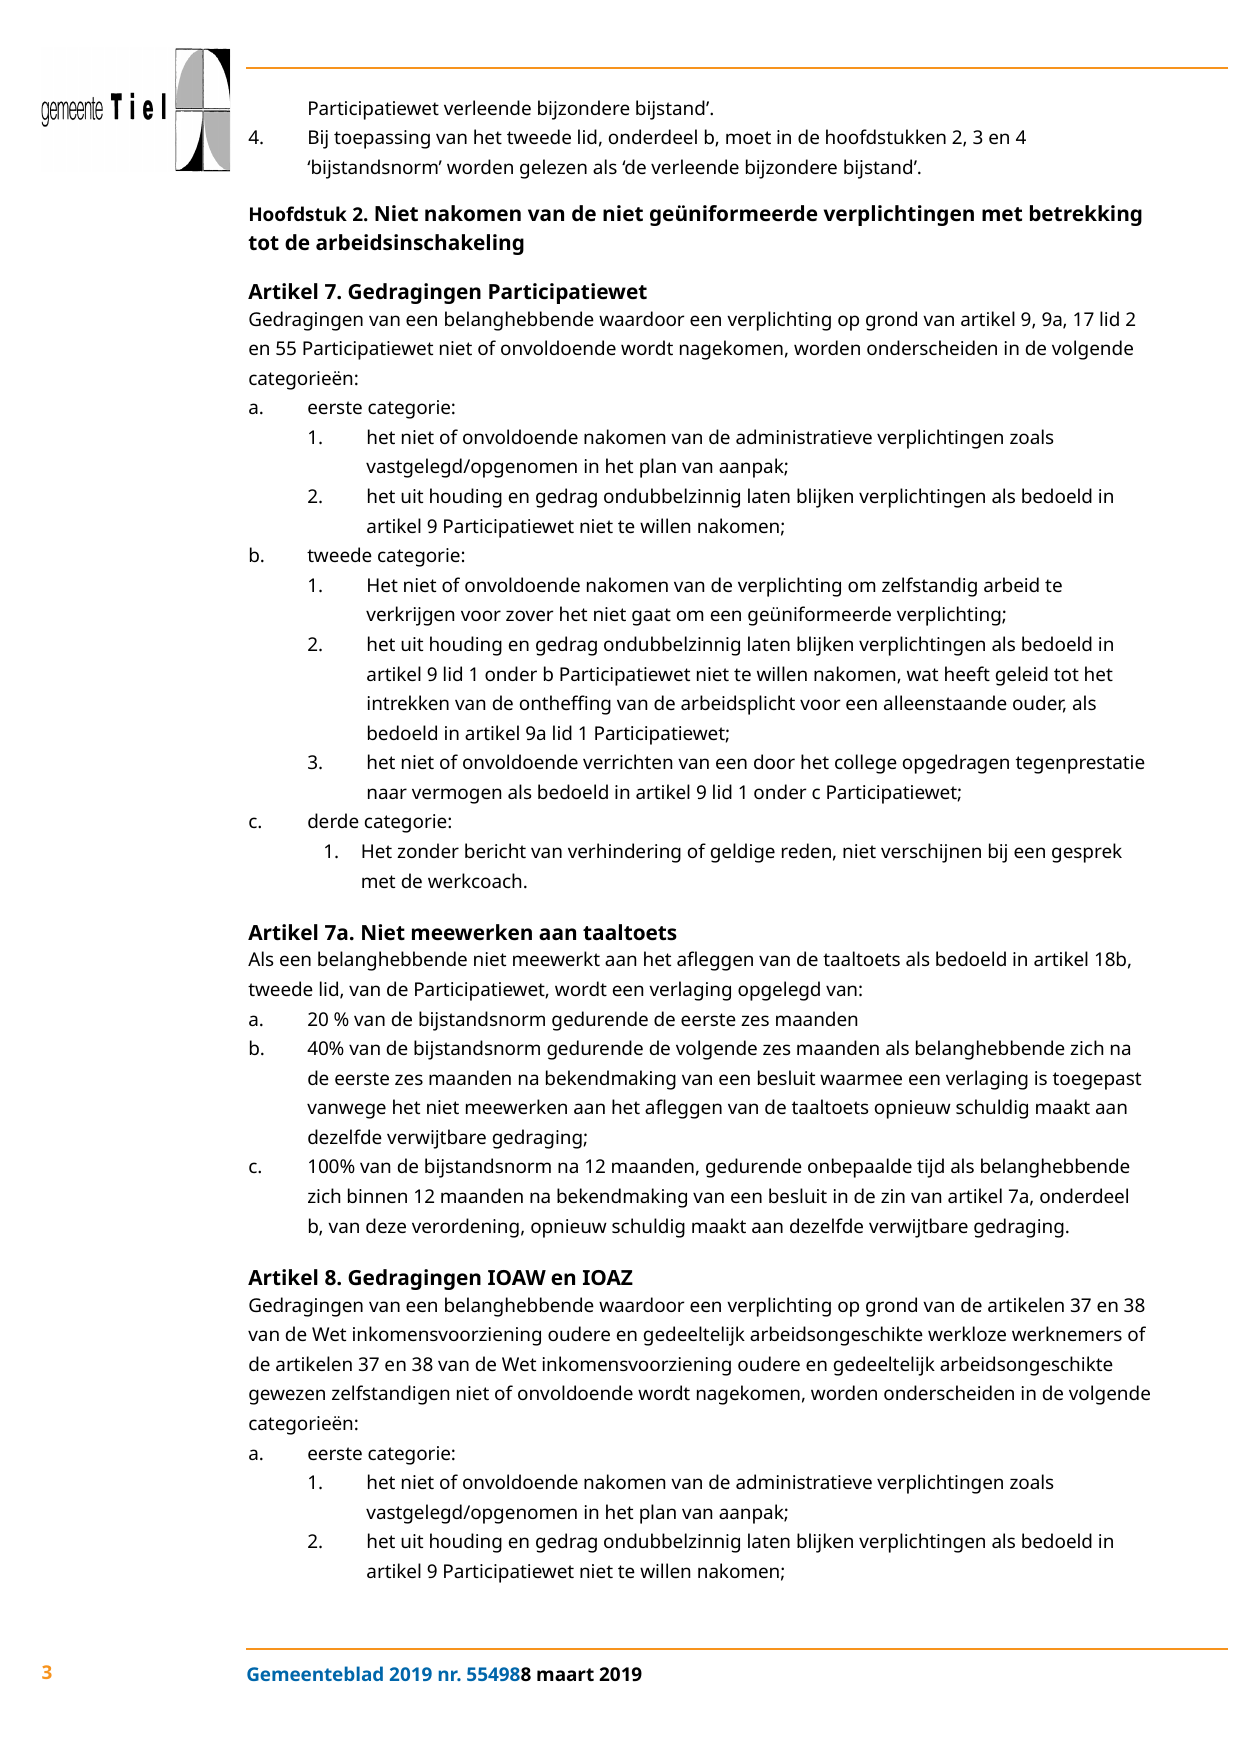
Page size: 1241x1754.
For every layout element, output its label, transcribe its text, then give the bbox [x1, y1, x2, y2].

list 20 % van de bijstandsnorm gedurende de eerste zes maanden [248, 1006, 1152, 1032]
list derde categorie: [248, 809, 1152, 834]
list eerste categorie: [248, 394, 1152, 420]
picture [41, 47, 231, 172]
text Artikel 7a. Niet meewerken aan taaltoets [248, 918, 1152, 947]
list Participatiewet verleende bijzondere bijstand’. [248, 95, 1152, 121]
list het niet of onvoldoende nakomen van de administratieve verplichtingen zoals vastgelegd/opgenomen in het plan van aanpak; [307, 424, 1152, 479]
list Het zonder bericht van verhindering of geldige reden, niet verschijnen bij een gesprek met de werkcoach. [323, 838, 1152, 893]
list het niet of onvoldoende verrichten van een door het college opgedragen tegenprestatie naar vermogen als bedoeld in artikel 9 lid 1 onder c Participatiewet; [307, 749, 1152, 805]
text Gedragingen van een belanghebbende waardoor een verplichting op grond van artikel 9, 9a, 17 lid 2 en 55 Participatiewet niet of onvoldoende wordt nagekomen, worden onderscheiden in de volgende categorieën: [248, 306, 1152, 391]
list het niet of onvoldoende nakomen van de administratieve verplichtingen zoals vastgelegd/opgenomen in het plan van aanpak; [307, 1469, 1152, 1524]
text Hoofdstuk 2. Niet nakomen van de niet geüniformeerde verplichtingen met betrekking tot de arbeidsinschakeling [248, 199, 1152, 256]
list het uit houding en gedrag ondubbelzinnig laten blijken verplichtingen als bedoeld in artikel 9 lid 1 onder b Participatiewet niet te willen nakomen, wat heeft geleid tot het intrekken van de ontheffing van de arbeidsplicht voor een alleenstaande ouder, als bedoeld in artikel 9a lid 1 Participatiewet; [307, 631, 1152, 746]
list Bij toepassing van het tweede lid, onderdeel b, moet in de hoofdstukken 2, 3 en 4 ‘bijstandsnorm’ worden gelezen als ‘de verleende bijzondere bijstand’. [248, 124, 1152, 180]
text Als een belanghebbende niet meewerkt aan het afleggen van de taaltoets als bedoeld in artikel 18b, tweede lid, van de Participatiewet, wordt een verlaging opgelegd van: [248, 947, 1152, 1002]
list het uit houding en gedrag ondubbelzinnig laten blijken verplichtingen als bedoeld in artikel 9 Participatiewet niet te willen nakomen; [307, 1528, 1152, 1584]
text Artikel 7. Gedragingen Participatiewet [248, 277, 1152, 306]
text Artikel 8. Gedragingen IOAW en IOAZ [248, 1263, 1152, 1292]
list eerste categorie: [248, 1440, 1152, 1465]
text Gedragingen van een belanghebbende waardoor een verplichting op grond van de artikelen 37 en 38 van de Wet inkomensvoorziening oudere en gedeeltelijk arbeidsongeschikte werkloze werknemers of de artikelen 37 en 38 van de Wet inkomensvoorziening oudere en gedeeltelijk arbeidsongeschikte gewezen zelfstandigen niet of onvoldoende wordt nagekomen, worden onderscheiden in de volgende categorieën: [248, 1292, 1152, 1436]
list tweede categorie: [248, 542, 1152, 568]
list 100% van de bijstandsnorm na 12 maanden, gedurende onbepaalde tijd als belanghebbende zich binnen 12 maanden na bekendmaking van een besluit in de zin van artikel 7a, onderdeel b, van deze verordening, opnieuw schuldig maakt aan dezelfde verwijtbare gedraging. [248, 1154, 1152, 1239]
list het uit houding en gedrag ondubbelzinnig laten blijken verplichtingen als bedoeld in artikel 9 Participatiewet niet te willen nakomen; [307, 483, 1152, 538]
list 40% van de bijstandsnorm gedurende de volgende zes maanden als belanghebbende zich na de eerste zes maanden na bekendmaking van een besluit waarmee een verlaging is toegepast vanwege het niet meewerken aan het afleggen van de taaltoets opnieuw schuldig maakt aan dezelfde verwijtbare gedraging; [248, 1035, 1152, 1150]
list Het niet of onvoldoende nakomen van de verplichting om zelfstandig arbeid te verkrijgen voor zover het niet gaat om een geüniformeerde verplichting; [307, 572, 1152, 627]
